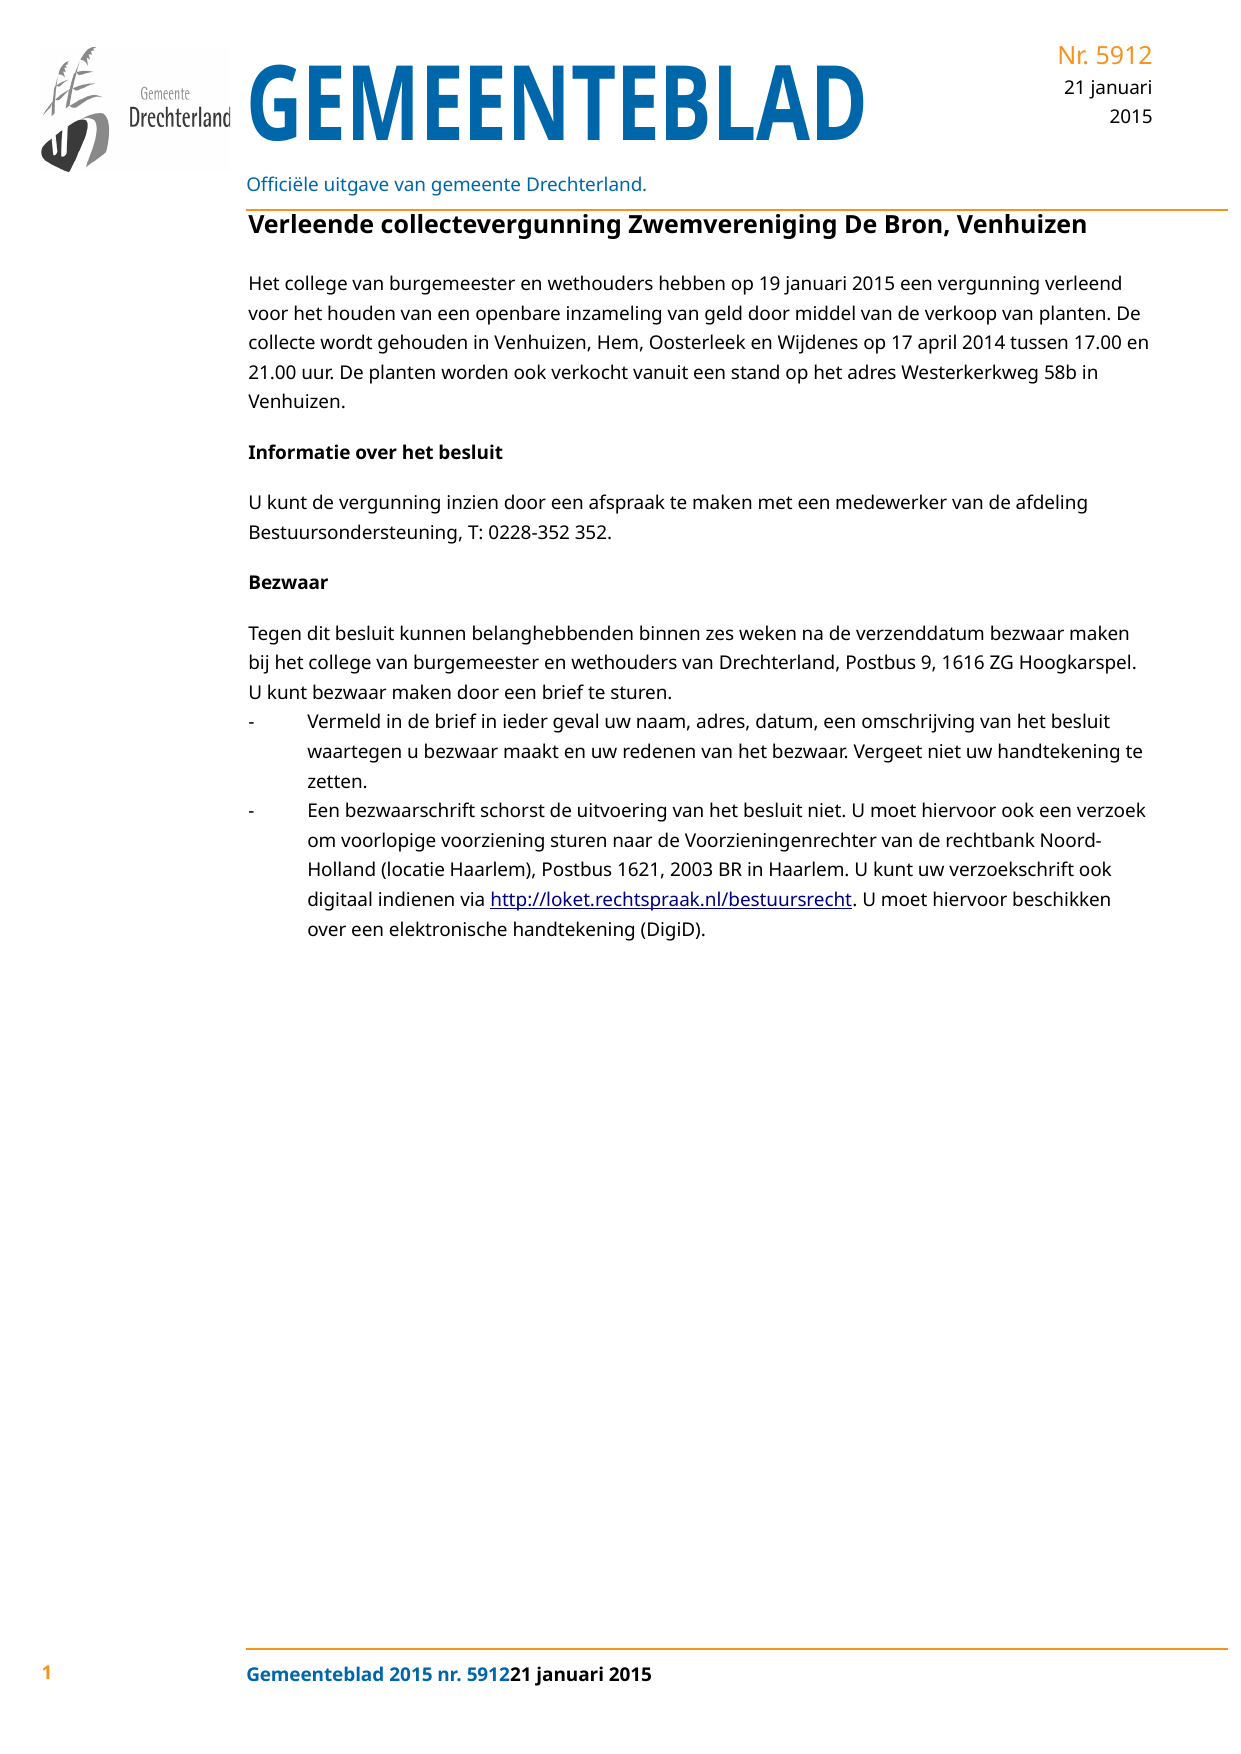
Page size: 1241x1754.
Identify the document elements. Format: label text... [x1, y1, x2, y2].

picture [41, 47, 231, 172]
text Verleende collectevergunning Zwemvereniging De Bron, Venhuizen [248, 211, 1152, 241]
text Tegen dit besluit kunnen belanghebbenden binnen zes weken na de verzenddatum bezwaar maken bij het college van burgemeester en wethouders van Drechterland, Postbus 9, 1616 ZG Hoogkarspel. U kunt bezwaar maken door een brief te sturen. [248, 620, 1152, 705]
text Bezwaar [248, 569, 1152, 595]
text Informatie over het besluit [248, 439, 1152, 465]
list Een bezwaarschrift schorst de uitvoering van het besluit niet. U moet hiervoor ook een verzoek om voorlopige voorziening sturen naar de Voorzieningenrechter van de rechtbank Noord-Holland (locatie Haarlem), Postbus 1621, 2003 BR in Haarlem. U kunt uw verzoekschrift ook digitaal indienen via http://loket.rechtspraak.nl/bestuursrecht. U moet hiervoor beschikken over een elektronische handtekening (DigiD). [248, 797, 1152, 941]
text Het college van burgemeester en wethouders hebben op 19 januari 2015 een vergunning verleend voor het houden van een openbare inzameling van geld door middel van de verkoop van planten. De collecte wordt gehouden in Venhuizen, Hem, Oosterleek en Wijdenes op 17 april 2014 tussen 17.00 en 21.00 uur. De planten worden ook verkocht vanuit een stand op het adres Westerkerkweg 58b in Venhuizen. [248, 270, 1152, 414]
list Vermeld in de brief in ieder geval uw naam, adres, datum, een omschrijving van het besluit waartegen u bezwaar maakt en uw redenen van het bezwaar. Vergeet niet uw handtekening te zetten. [248, 709, 1152, 793]
text U kunt de vergunning inzien door een afspraak te maken met een medewerker van de afdeling Bestuursondersteuning, T: 0228-352 352. [248, 489, 1152, 545]
